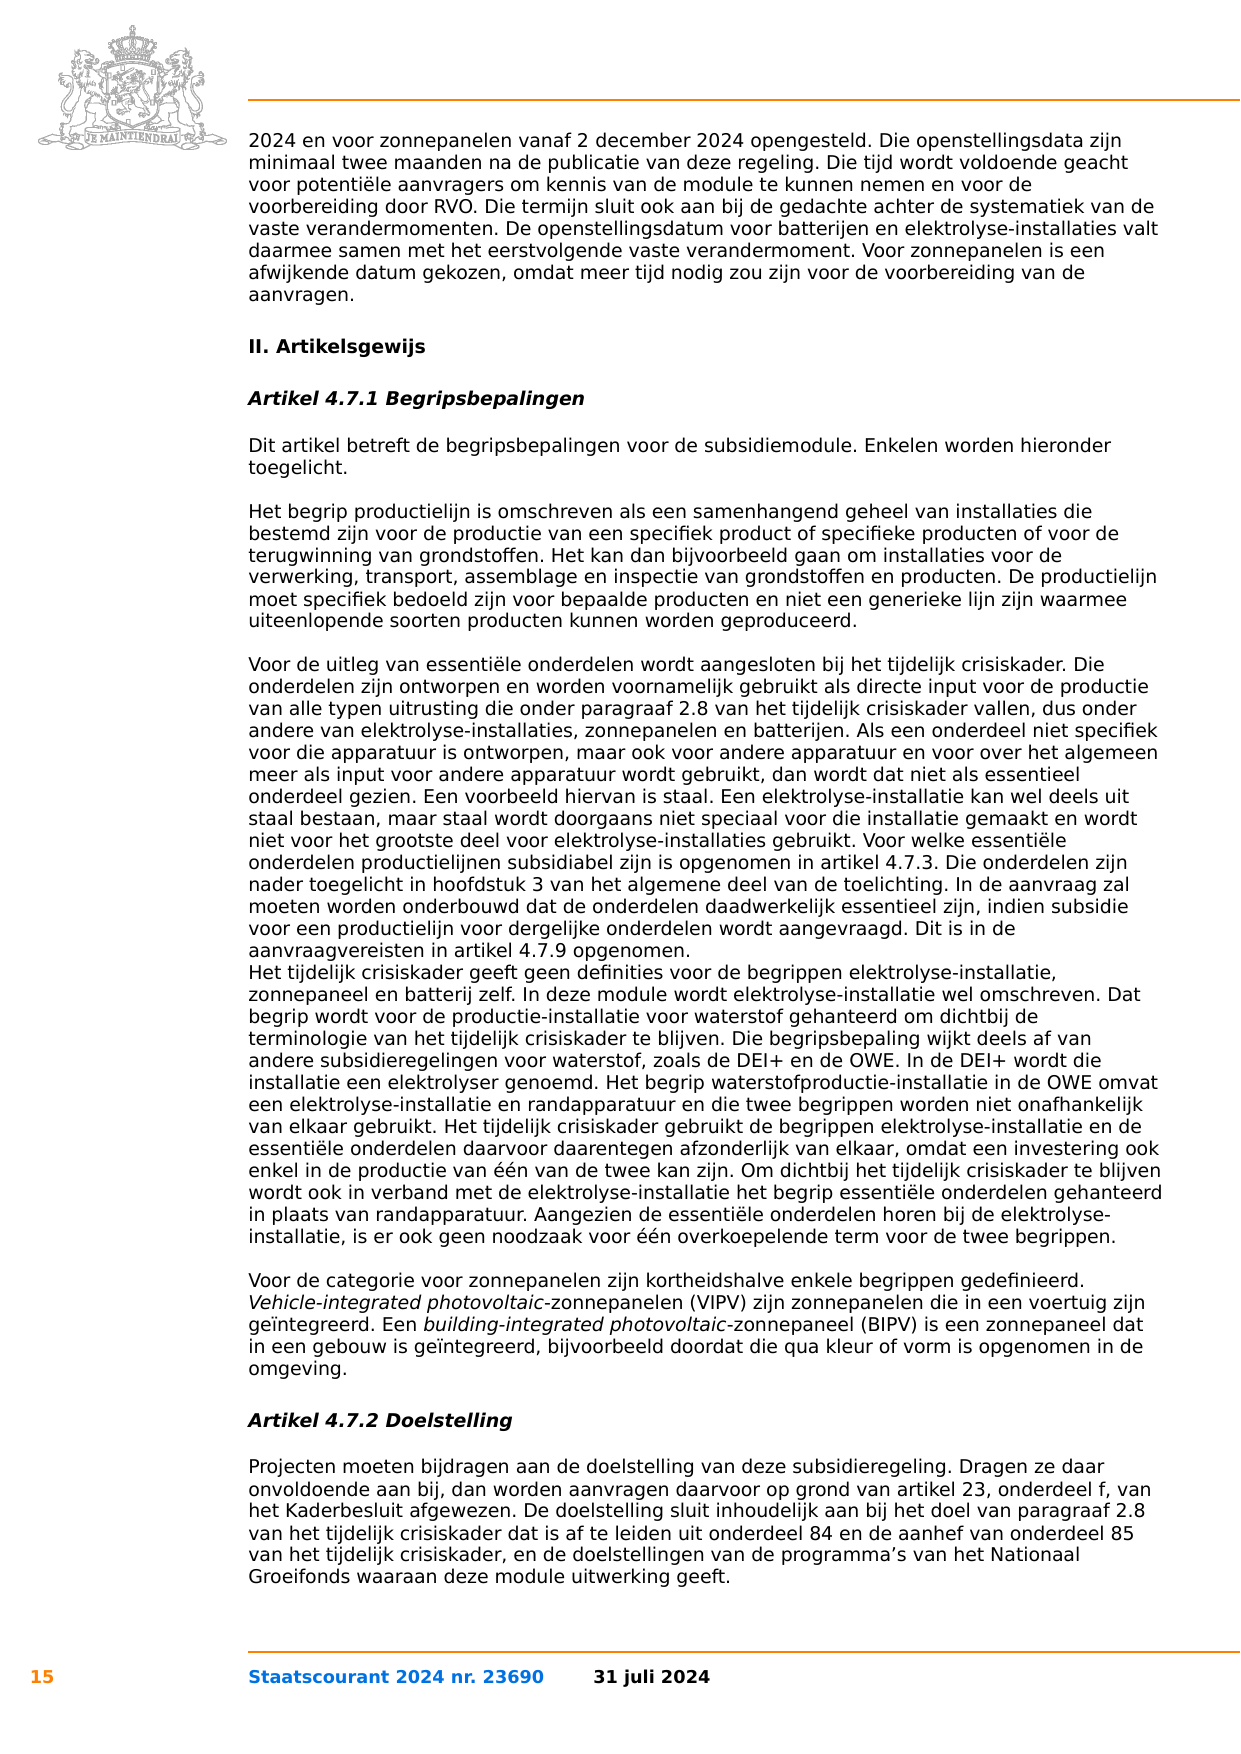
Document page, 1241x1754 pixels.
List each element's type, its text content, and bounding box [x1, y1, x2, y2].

text 2024 en voor zonnepanelen vanaf 2 december 2024 opengesteld. Die openstellingsdata zijn minimaal twee maanden na de publicatie van deze regeling. Die tijd wordt voldoende geacht voor potentiële aanvragers om kennis van de module te kunnen nemen en voor de voorbereiding door RVO. Die termijn sluit ook aan bij de gedachte achter de systematiek van de vaste verandermomenten. De openstellingsdatum voor batterijen en elektrolyse-installaties valt daarmee samen met het eerstvolgende vaste verandermoment. Voor zonnepanelen is een afwijkende datum gekozen, omdat meer tijd nodig zou zijn voor de voorbereiding van de aanvragen. [248, 130, 1163, 306]
text Voor de categorie voor zonnepanelen zijn kortheidshalve enkele begrippen gedefinieerd. Vehicle-integrated photovoltaic-zonnepanelen (VIPV) zijn zonnepanelen die in een voertuig zijn geïntegreerd. Een building-integrated photovoltaic-zonnepaneel (BIPV) is een zonnepaneel dat in een gebouw is geïntegreerd, bijvoorbeeld doordat die qua kleur of vorm is opgenomen in de omgeving. [248, 1269, 1163, 1379]
text Het tijdelijk crisiskader geeft geen definities voor de begrippen elektrolyse-installatie, zonnepaneel en batterij zelf. In deze module wordt elektrolyse-installatie wel omschreven. Dat begrip wordt voor de productie-installatie voor waterstof gehanteerd om dichtbij de terminologie van het tijdelijk crisiskader te blijven. Die begripsbepaling wijkt deels af van andere subsidieregelingen voor waterstof, zoals de DEI+ en de OWE. In de DEI+ wordt die installatie een elektrolyser genoemd. Het begrip waterstofproductie-installatie in de OWE omvat een elektrolyse-installatie en randapparatuur en die twee begrippen worden niet onafhankelijk van elkaar gebruikt. Het tijdelijk crisiskader gebruikt de begrippen elektrolyse-installatie en de essentiële onderdelen daarvoor daarentegen afzonderlijk van elkaar, omdat een investering ook enkel in de productie van één van de twee kan zijn. Om dichtbij het tijdelijk crisiskader te blijven wordt ook in verband met de elektrolyse-installatie het begrip essentiële onderdelen gehanteerd in plaats van randapparatuur. Aangezien de essentiële onderdelen horen bij de elektrolyse-installatie, is er ook geen noodzaak voor één overkoepelende term voor de twee begrippen. [248, 962, 1163, 1248]
text Voor de uitleg van essentiële onderdelen wordt aangesloten bij het tijdelijk crisiskader. Die onderdelen zijn ontworpen en worden voornamelijk gebruikt als directe input voor de productie van alle typen uitrusting die onder paragraaf 2.8 van het tijdelijk crisiskader vallen, dus onder andere van elektrolyse-installaties, zonnepanelen en batterijen. Als een onderdeel niet specifiek voor die apparatuur is ontworpen, maar ook voor andere apparatuur en voor over het algemeen meer als input voor andere apparatuur wordt gebruikt, dan wordt dat niet als essentieel onderdeel gezien. Een voorbeeld hiervan is staal. Een elektrolyse-installatie kan wel deels uit staal bestaan, maar staal wordt doorgaans niet speciaal voor die installatie gemaakt en wordt niet voor het grootste deel voor elektrolyse-installaties gebruikt. Voor welke essentiële onderdelen productielijnen subsidiabel zijn is opgenomen in artikel 4.7.3. Die onderdelen zijn nader toegelicht in hoofdstuk 3 van het algemene deel van de toelichting. In de aanvraag zal moeten worden onderbouwd dat de onderdelen daadwerkelijk essentieel zijn, indien subsidie voor een productielijn voor dergelijke onderdelen wordt aangevraagd. Dit is in de aanvraagvereisten in artikel 4.7.9 opgenomen. [248, 654, 1163, 962]
text Projecten moeten bijdragen aan de doelstelling van deze subsidieregeling. Dragen ze daar onvoldoende aan bij, dan worden aanvragen daarvoor op grond van artikel 23, onderdeel f, van het Kaderbesluit afgewezen. De doelstelling sluit inhoudelijk aan bij het doel van paragraaf 2.8 van het tijdelijk crisiskader dat is af te leiden uit onderdeel 84 en de aanhef van onderdeel 85 van het tijdelijk crisiskader, en de doelstellingen van de programma’s van het Nationaal Groeifonds waaraan deze module uitwerking geeft. [248, 1456, 1163, 1588]
text Dit artikel betreft de begripsbepalingen voor de subsidiemodule. Enkelen worden hieronder toegelicht. [248, 435, 1163, 479]
text Het begrip productielijn is omschreven als een samenhangend geheel van installaties die bestemd zijn voor de productie van een specifiek product of specifieke producten of voor de terugwinning van grondstoffen. Het kan dan bijvoorbeeld gaan om installaties voor de verwerking, transport, assemblage en inspectie van grondstoffen en producten. De productielijn moet specifiek bedoeld zijn voor bepaalde producten en niet een generieke lijn zijn waarmee uiteenlopende soorten producten kunnen worden geproduceerd. [248, 501, 1163, 632]
picture [38, 25, 227, 150]
subtitle Artikel 4.7.2 Doelstelling [248, 1409, 1163, 1431]
subtitle Artikel 4.7.1 Begripsbepalingen [248, 388, 1163, 410]
subtitle II. Artikelsgewijs [248, 336, 1163, 358]
